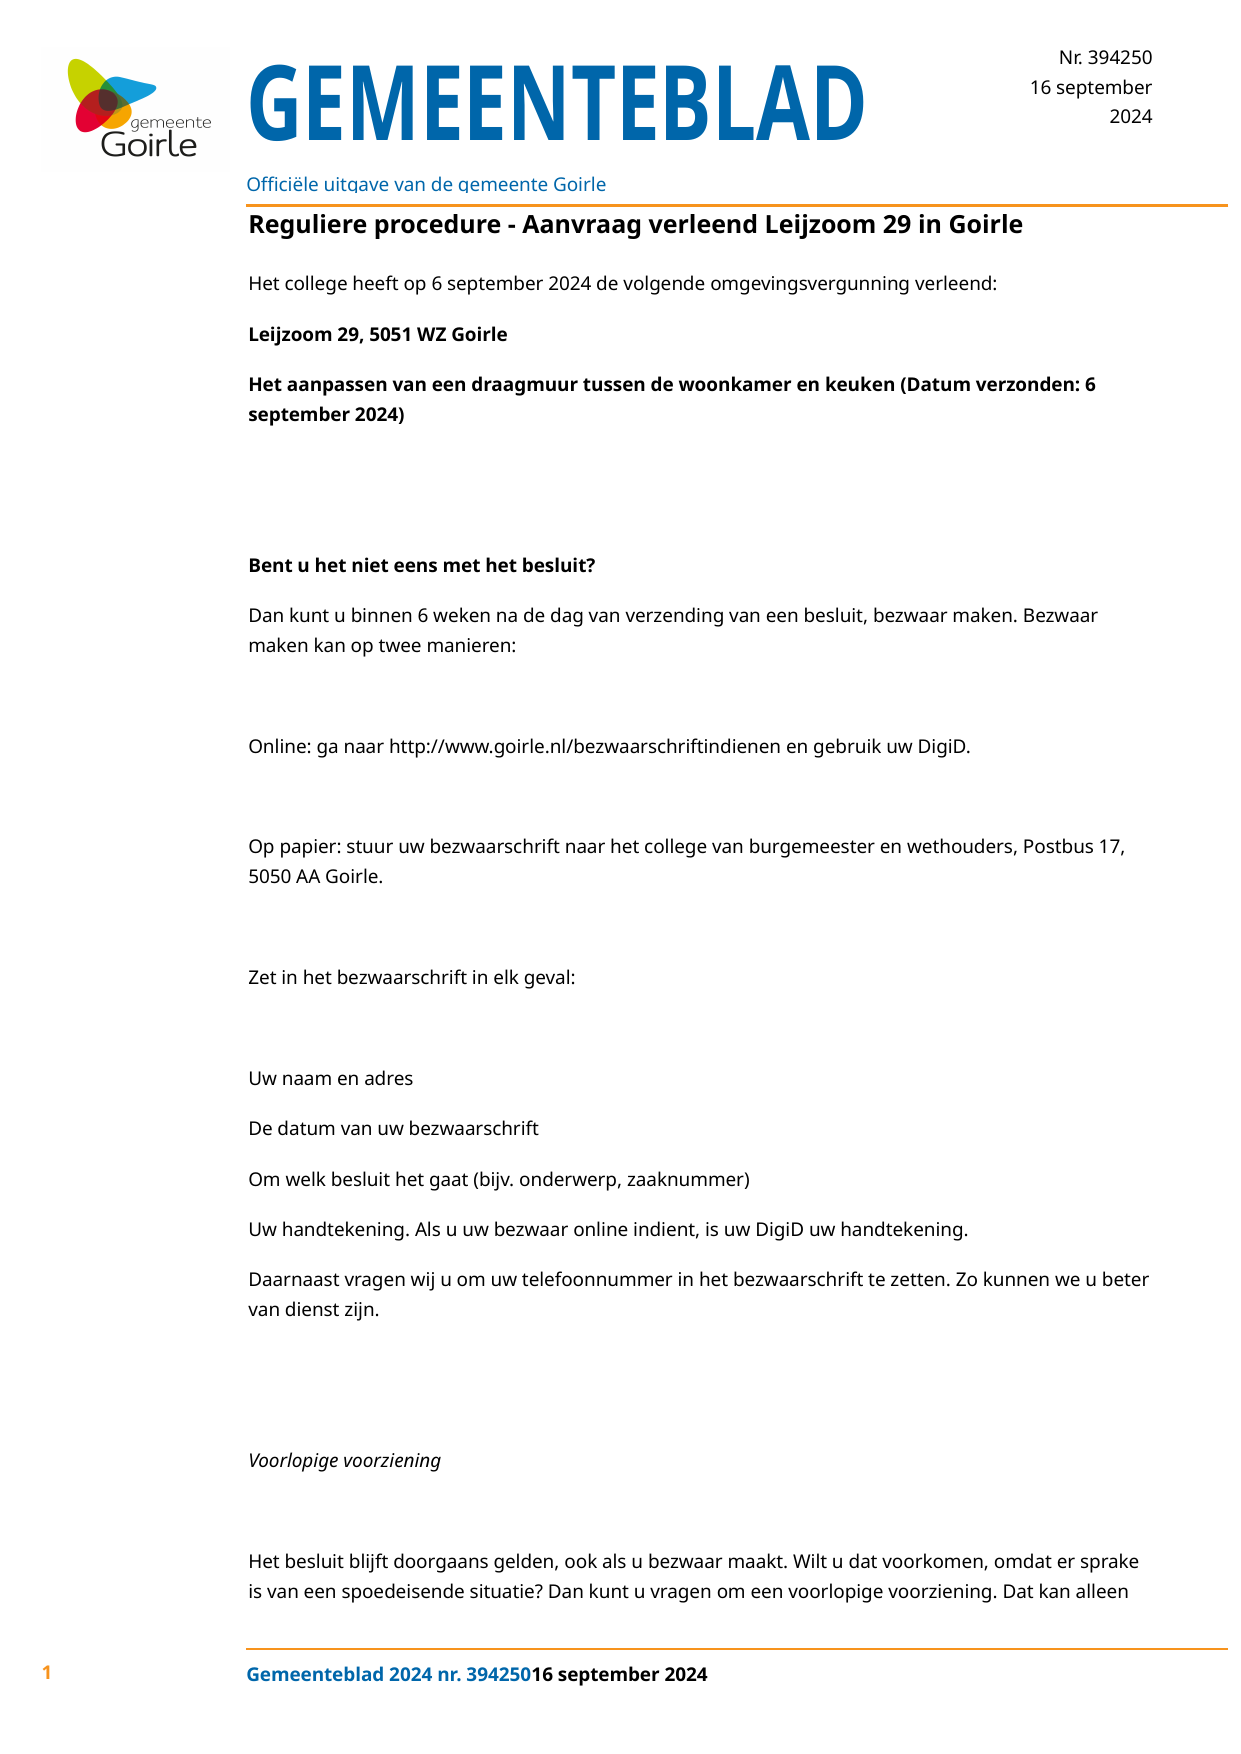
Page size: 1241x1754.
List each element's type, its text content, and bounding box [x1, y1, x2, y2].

text Om welk besluit het gaat (bijv. onderwerp, zaaknummer) [248, 1166, 1152, 1191]
text Reguliere procedure - Aanvraag verleend Leijzoom 29 in Goirle [248, 207, 1152, 241]
text Bent u het niet eens met het besluit? [248, 552, 1152, 578]
picture [41, 47, 231, 172]
text Uw handtekening. Als u uw bezwaar online indient, is uw DigiD uw handtekening. [248, 1216, 1152, 1242]
text Het aanpassen van een draagmuur tussen de woonkamer en keuken (Datum verzonden: 6 september 2024) [248, 371, 1152, 426]
text Op papier: stuur uw bezwaarschrift naar het college van burgemeester en wethouders, Postbus 17, 5050 AA Goirle. [248, 834, 1152, 889]
text De datum van uw bezwaarschrift [248, 1115, 1152, 1141]
text Leijzoom 29, 5051 WZ Goirle [248, 321, 1152, 346]
text Daarnaast vragen wij u om uw telefoonnummer in het bezwaarschrift te zetten. Zo kunnen we u beter van dienst zijn. [248, 1267, 1152, 1322]
text Uw naam en adres [248, 1065, 1152, 1091]
text Het college heeft op 6 september 2024 de volgende omgevingsvergunning verleend: [248, 270, 1152, 296]
text Zet in het bezwaarschrift in elk geval: [248, 964, 1152, 990]
text Online: ga naar http://www.goirle.nl/bezwaarschriftindienen en gebruik uw DigiD. [248, 733, 1152, 758]
text Het besluit blijft doorgaans gelden, ook als u bezwaar maakt. Wilt u dat voorkomen, omdat er sprake is van een spoedeisende situatie? Dan kunt u vragen om een voorlopige voorziening. Dat kan alleen [248, 1548, 1152, 1603]
text Voorlopige voorziening [248, 1447, 1152, 1473]
text Dan kunt u binnen 6 weken na de dag van verzending van een besluit, bezwaar maken. Bezwaar maken kan op twee manieren: [248, 602, 1152, 658]
